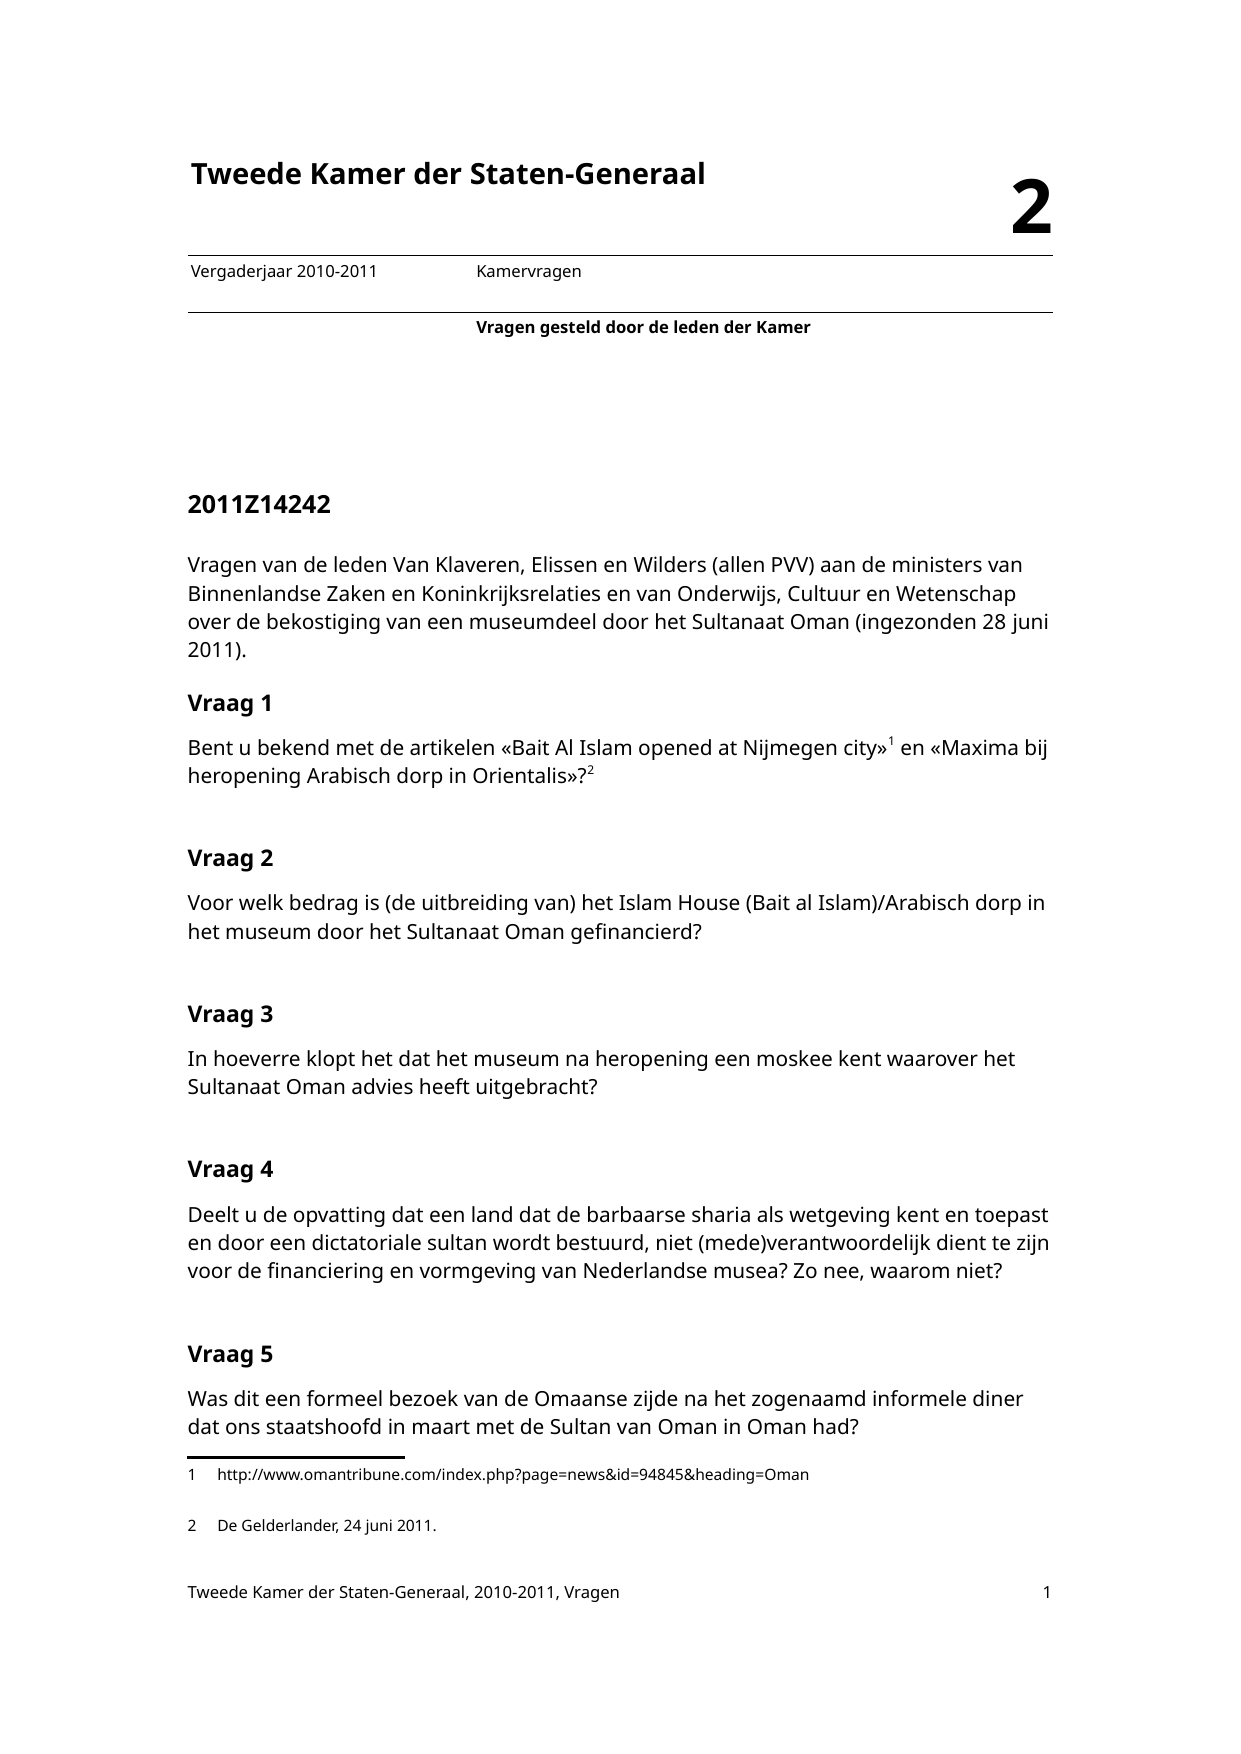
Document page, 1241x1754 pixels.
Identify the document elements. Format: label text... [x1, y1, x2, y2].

text Deelt u de opvatting dat een land dat de barbaarse sharia als wetgeving kent en toepast en door een dictatoriale sultan wordt bestuurd, niet (mede)verantwoordelijk dient te zijn voor de financiering en vormgeving van Nederlandse musea? Zo nee, waarom niet? [187, 1200, 1053, 1285]
text In hoeverre klopt het dat het museum na heropening een moskee kent waarover het Sultanaat Oman advies heeft uitgebracht? [187, 1044, 1053, 1101]
subtitle Vraag 4 [187, 1153, 1053, 1185]
subtitle Vraag 1 [187, 687, 1053, 718]
table_header 2 [880, 150, 1053, 255]
table_cell [188, 313, 473, 339]
table_cell Vergaderjaar 2010-2011 [188, 256, 473, 312]
table_cell Kamervragen [473, 256, 1053, 312]
text De Gelderlander, 24 juni 2011. [187, 1508, 1053, 1536]
table_header Tweede Kamer der Staten-Generaal [188, 150, 879, 255]
subtitle Vraag 3 [187, 998, 1053, 1029]
text Vragen van de leden Van Klaveren, Elissen en Wilders (allen PVV) aan de ministers van Binnenlandse Zaken en Koninkrijksrelaties en van Onderwijs, Cultuur en Wetenschap over de bekostiging van een museumdeel door het Sultanaat Oman (ingezonden 28 juni 2011). [187, 550, 1053, 664]
text http://www.omantribune.com/index.php?page=news&id=94845&heading=Oman [187, 1449, 1053, 1478]
text Voor welk bedrag is (de uitbreiding van) het Islam House (Bait al Islam)/Arabisch dorp in het museum door het Sultanaat Oman gefinancierd? [187, 888, 1053, 945]
subtitle Vraag 2 [187, 842, 1053, 873]
text Was dit een formeel bezoek van de Omaanse zijde na het zogenaamd informele diner dat ons staatshoofd in maart met de Sultan van Oman in Oman had? [187, 1384, 1053, 1441]
text 2011Z14242 [187, 487, 1053, 521]
table_cell Vragen gesteld door de leden der Kamer [473, 313, 1053, 339]
subtitle Vraag 5 [187, 1337, 1053, 1369]
text Bent u bekend met de artikelen «Bait Al Islam opened at Nijmegen city» en «Maxima bij heropening Arabisch dorp in Orientalis»? [187, 733, 1053, 790]
